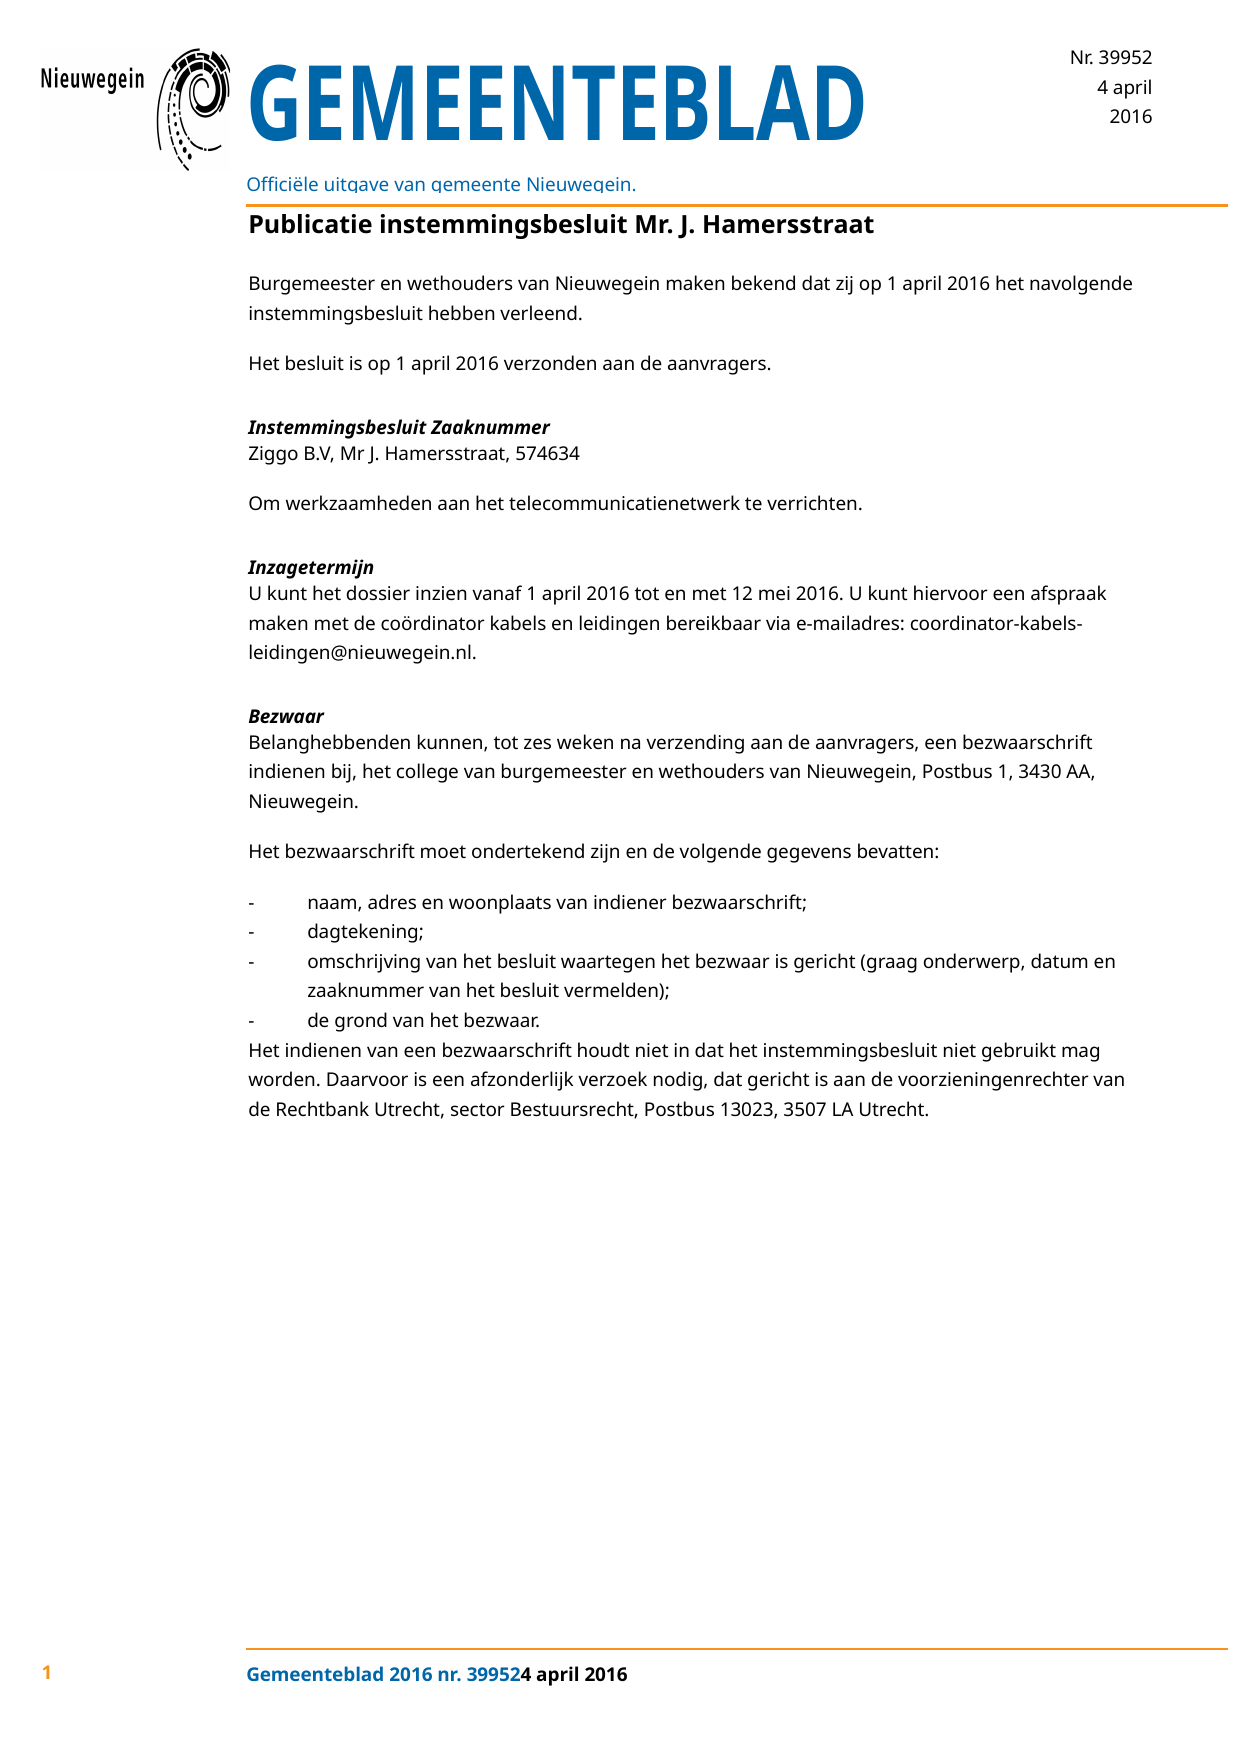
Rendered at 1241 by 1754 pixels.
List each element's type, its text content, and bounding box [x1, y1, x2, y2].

list dagtekening; [248, 918, 1152, 944]
text Burgemeester en wethouders van Nieuwegein maken bekend dat zij op 1 april 2016 het navolgende instemmingsbesluit hebben verleend. [248, 270, 1152, 326]
list naam, adres en woonplaats van indiener bezwaarschrift; [248, 889, 1152, 915]
text Om werkzaamheden aan het telecommunicatienetwerk te verrichten. [248, 490, 1152, 516]
text Ziggo B.V, Mr J. Hamersstraat, 574634 [248, 440, 1152, 466]
list omschrijving van het besluit waartegen het bezwaar is gericht (graag onderwerp, datum en zaaknummer van het besluit vermelden); [248, 948, 1152, 1003]
text Het indienen van een bezwaarschrift houdt niet in dat het instemmingsbesluit niet gebruikt mag worden. Daarvoor is een afzonderlijk verzoek nodig, dat gericht is aan de voorzieningenrechter van de Rechtbank Utrecht, sector Bestuursrecht, Postbus 13023, 3507 LA Utrecht. [248, 1037, 1152, 1122]
text Publicatie instemmingsbesluit Mr. J. Hamersstraat [248, 207, 1152, 241]
text Inzagetermijn [248, 554, 1152, 580]
text Instemmingsbesluit Zaaknummer [248, 414, 1152, 440]
list de grond van het bezwaar. [248, 1007, 1152, 1033]
text Het besluit is op 1 april 2016 verzonden aan de aanvragers. [248, 350, 1152, 376]
picture [41, 47, 231, 172]
text Het bezwaarschrift moet ondertekend zijn en de volgende gegevens bevatten: [248, 838, 1152, 864]
text U kunt het dossier inzien vanaf 1 april 2016 tot en met 12 mei 2016. U kunt hiervoor een afspraak maken met de coördinator kabels en leidingen bereikbaar via e-mailadres: coordinator-kabels-leidingen@nieuwegein.nl. [248, 580, 1152, 665]
text Bezwaar [248, 703, 1152, 729]
text Belanghebbenden kunnen, tot zes weken na verzending aan de aanvragers, een bezwaarschrift indienen bij, het college van burgemeester en wethouders van Nieuwegein, Postbus 1, 3430 AA, Nieuwegein. [248, 729, 1152, 814]
